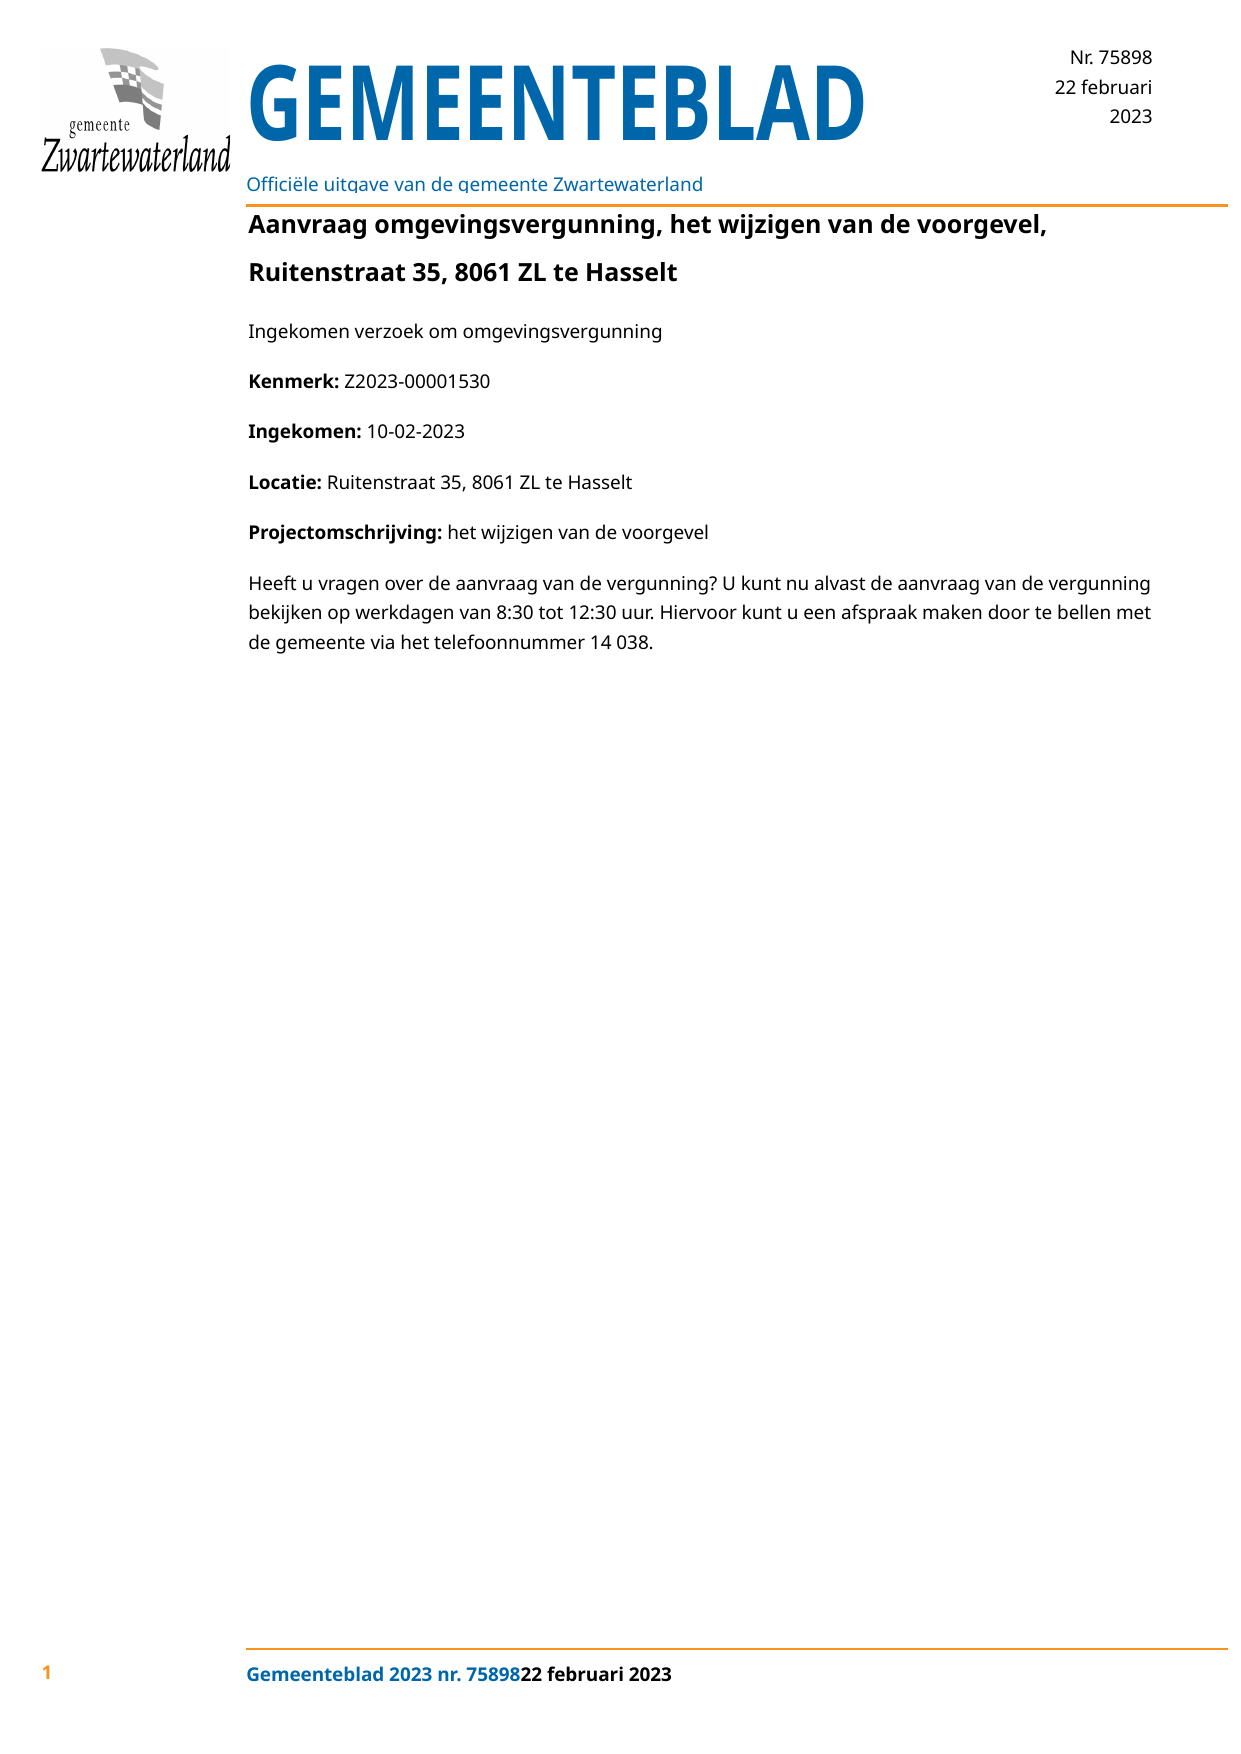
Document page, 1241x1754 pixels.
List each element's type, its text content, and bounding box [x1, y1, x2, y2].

text Kenmerk: Z2023-00001530 [248, 368, 1152, 394]
text Ingekomen verzoek om omgevingsvergunning [248, 318, 1152, 344]
text Locatie: Ruitenstraat 35, 8061 ZL te Hasselt [248, 469, 1152, 495]
text Projectomschrijving: het wijzigen van de voorgevel [248, 519, 1152, 545]
picture [41, 47, 231, 172]
text Heeft u vragen over de aanvraag van de vergunning? U kunt nu alvast de aanvraag van de vergunning bekijken op werkdagen van 8:30 tot 12:30 uur. Hiervoor kunt u een afspraak maken door te bellen met de gemeente via het telefoonnummer 14 038. [248, 570, 1152, 655]
text Aanvraag omgevingsvergunning, het wijzigen van de voorgevel, Ruitenstraat 35, 8061 ZL te Hasselt [248, 207, 1152, 288]
text Ingekomen: 10-02-2023 [248, 419, 1152, 444]
